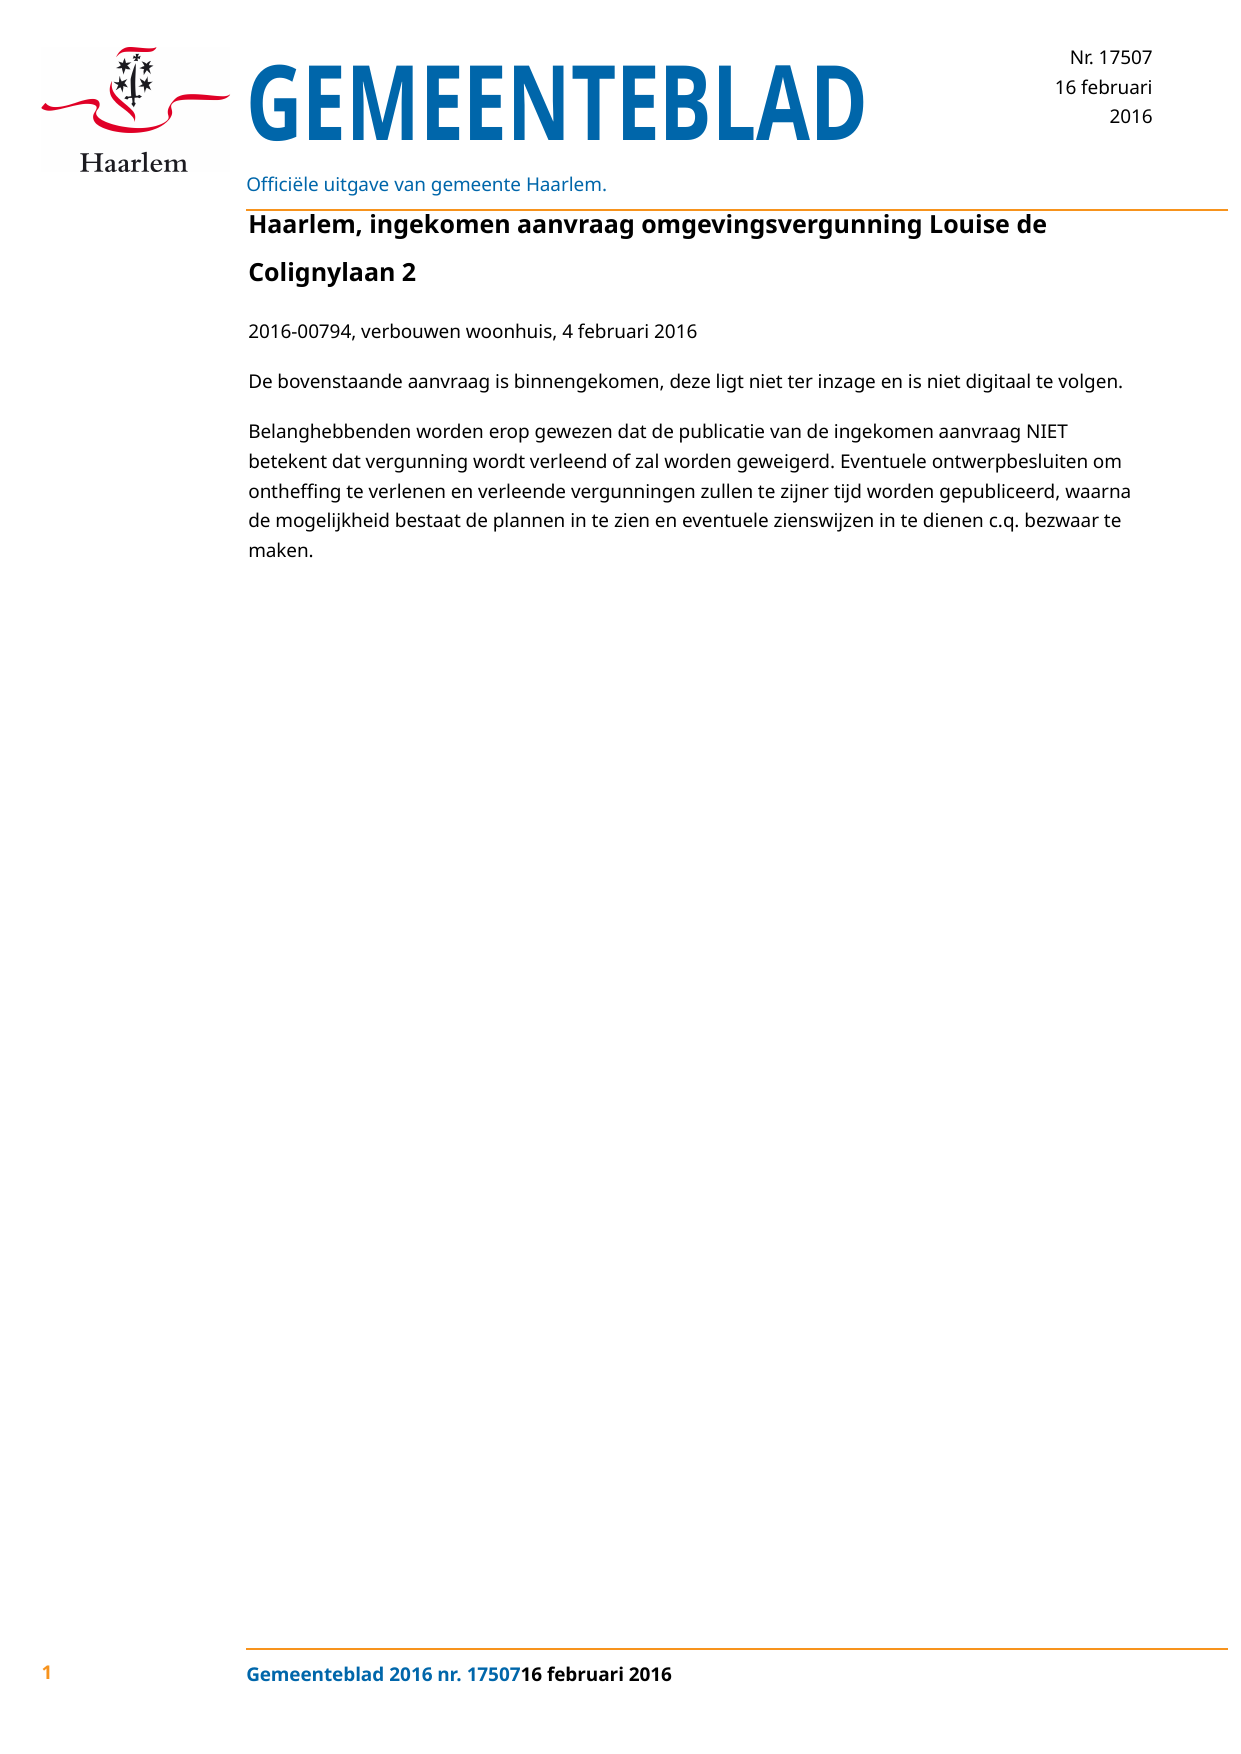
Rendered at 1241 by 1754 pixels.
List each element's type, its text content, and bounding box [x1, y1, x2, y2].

text Haarlem, ingekomen aanvraag omgevingsvergunning Louise de Colignylaan 2 [248, 211, 1152, 288]
text De bovenstaande aanvraag is binnengekomen, deze ligt niet ter inzage en is niet digitaal te volgen. [248, 368, 1152, 394]
text Belanghebbenden worden erop gewezen dat de publicatie van de ingekomen aanvraag NIET betekent dat vergunning wordt verleend of zal worden geweigerd. Eventuele ontwerpbesluiten om ontheffing te verlenen en verleende vergunningen zullen te zijner tijd worden gepubliceerd, waarna de mogelijkheid bestaat de plannen in te zien en eventuele zienswijzen in te dienen c.q. bezwaar te maken. [248, 419, 1152, 563]
text 2016-00794, verbouwen woonhuis, 4 februari 2016 [248, 318, 1152, 344]
picture [41, 47, 231, 172]
